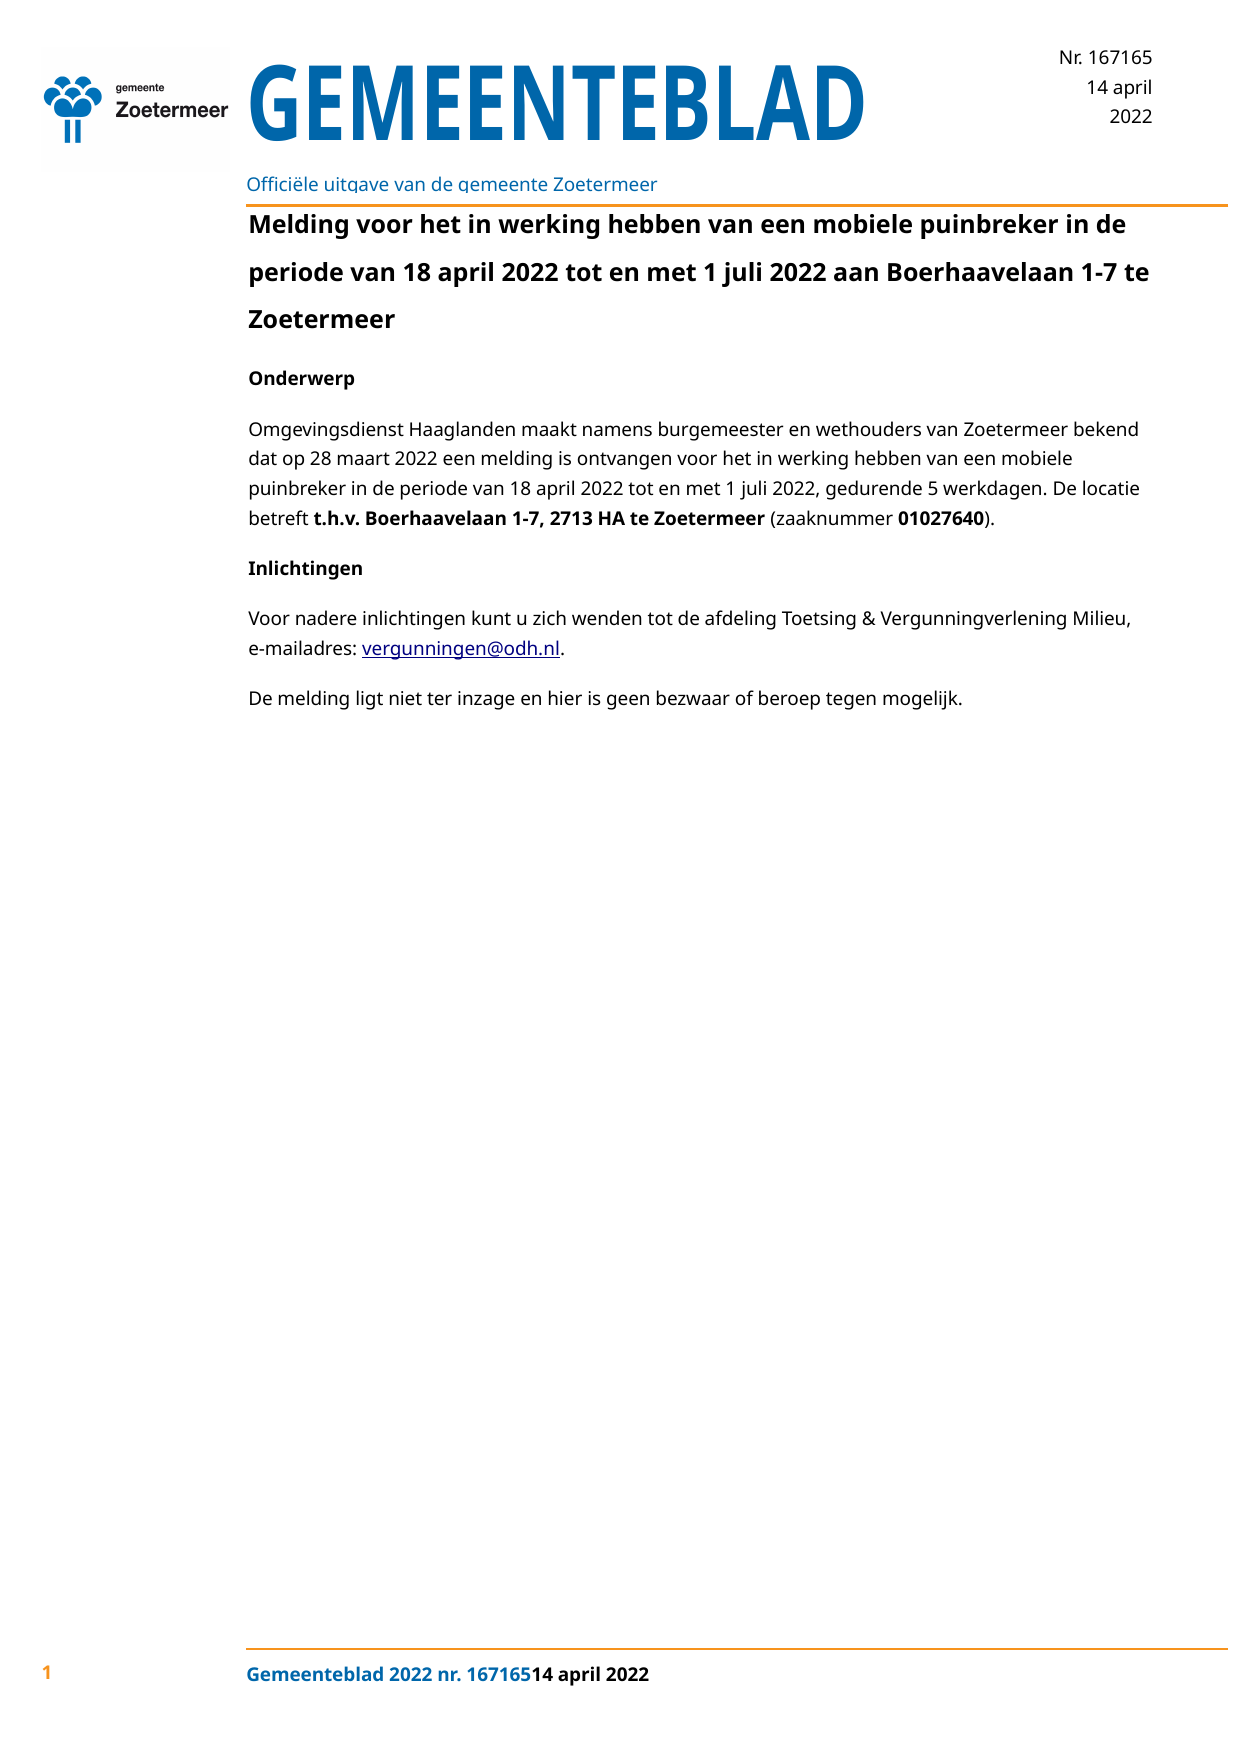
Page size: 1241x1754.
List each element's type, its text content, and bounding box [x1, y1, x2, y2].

text Onderwerp [248, 366, 1152, 391]
text De melding ligt niet ter inzage en hier is geen bezwaar of beroep tegen mogelijk. [248, 686, 1152, 711]
text Inlichtingen [248, 555, 1152, 581]
picture [41, 47, 231, 172]
text Melding voor het in werking hebben van een mobiele puinbreker in de periode van 18 april 2022 tot en met 1 juli 2022 aan Boerhaavelaan 1-7 te Zoetermeer [248, 207, 1152, 336]
text Omgevingsdienst Haaglanden maakt namens burgemeester en wethouders van Zoetermeer bekend dat op 28 maart 2022 een melding is ontvangen voor het in werking hebben van een mobiele puinbreker in de periode van 18 april 2022 tot en met 1 juli 2022, gedurende 5 werkdagen. De locatie betreft t.h.v. Boerhaavelaan 1-7, 2713 HA te Zoetermeer (zaaknummer 01027640). [248, 416, 1152, 530]
text Voor nadere inlichtingen kunt u zich wenden tot de afdeling Toetsing & Vergunningverlening Milieu, e-mailadres: vergunningen@odh.nl. [248, 606, 1152, 661]
